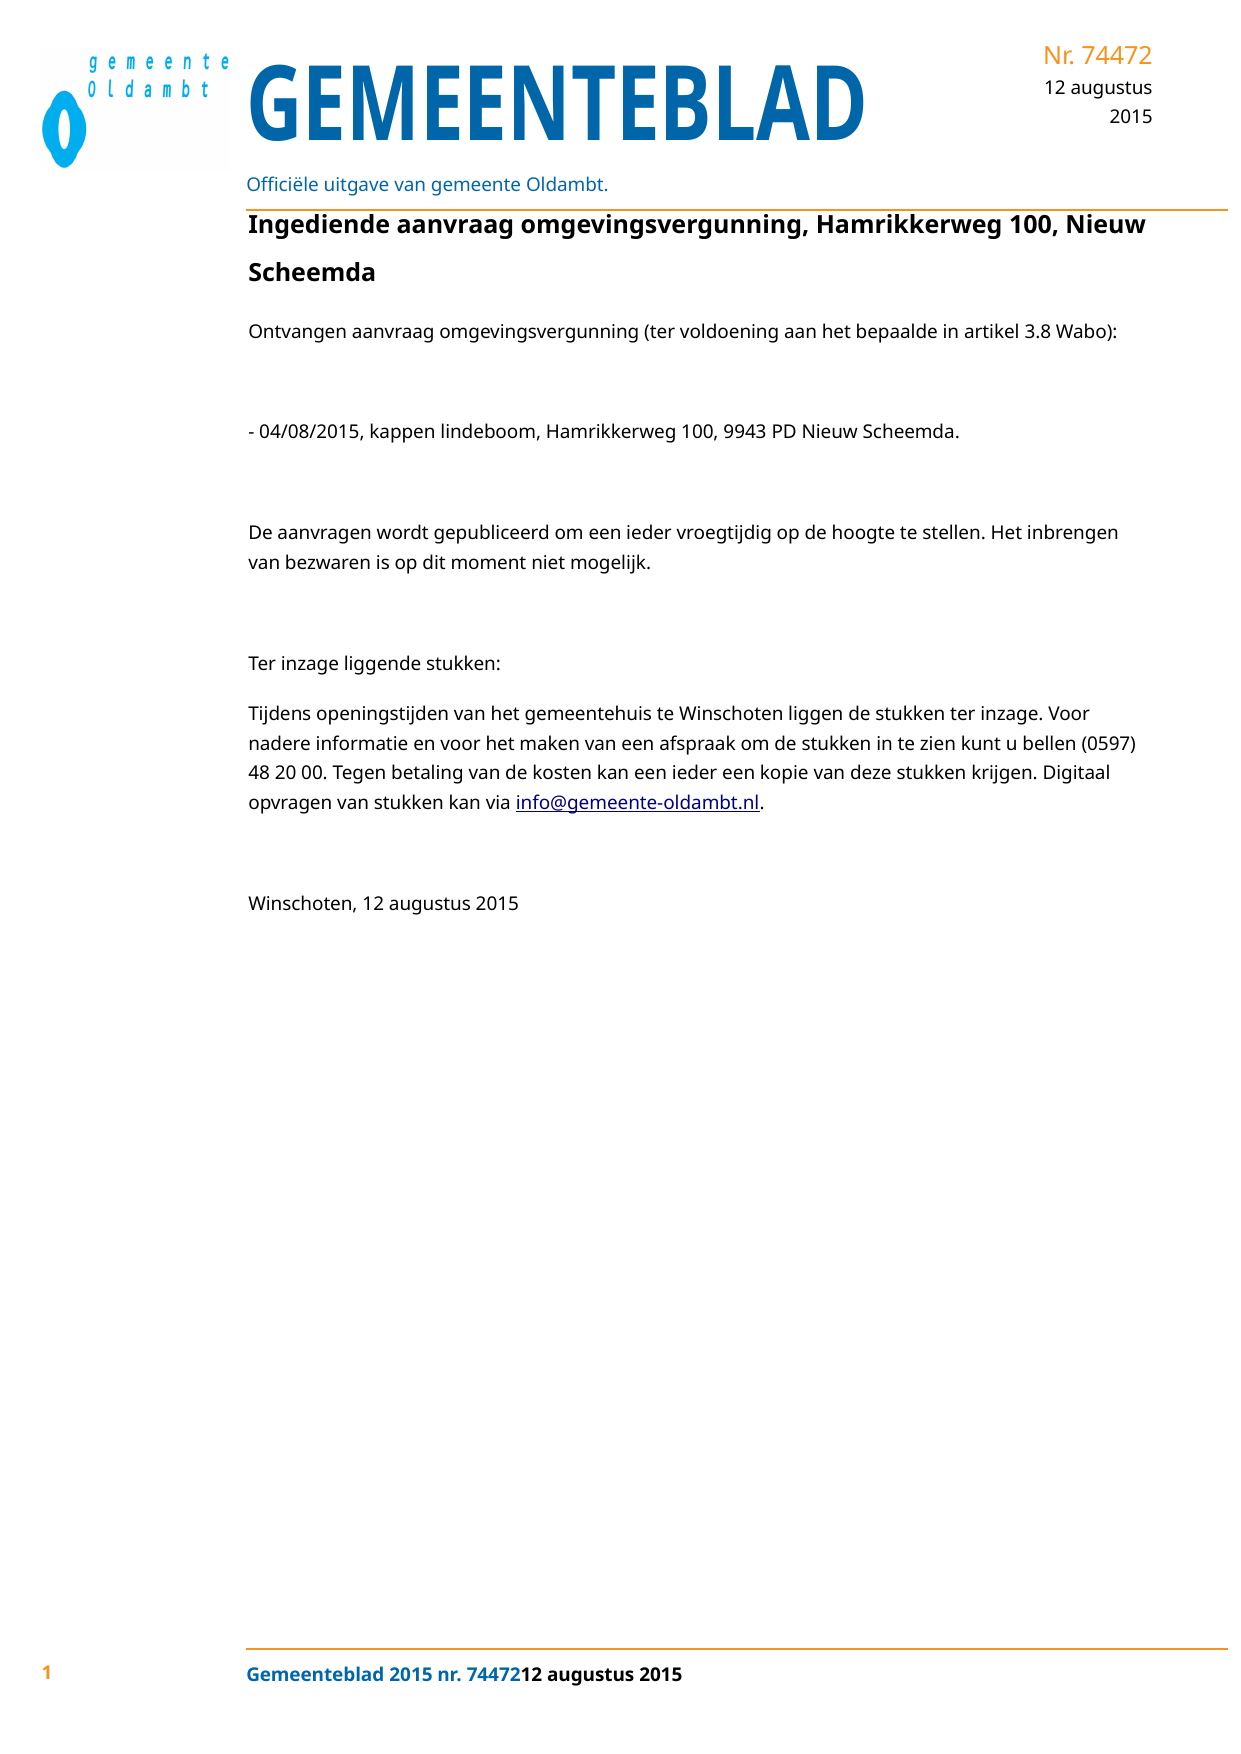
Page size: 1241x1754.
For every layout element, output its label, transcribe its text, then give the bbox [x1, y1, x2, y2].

text Ingediende aanvraag omgevingsvergunning, Hamrikkerweg 100, Nieuw Scheemda [248, 211, 1152, 288]
text De aanvragen wordt gepubliceerd om een ieder vroegtijdig op de hoogte te stellen. Het inbrengen van bezwaren is op dit moment niet mogelijk. [248, 519, 1152, 575]
text Ontvangen aanvraag omgevingsvergunning (ter voldoening aan het bepaalde in artikel 3.8 Wabo): [248, 318, 1152, 344]
picture [41, 47, 231, 172]
text Tijdens openingstijden van het gemeentehuis te Winschoten liggen de stukken ter inzage. Voor nadere informatie en voor het maken van een afspraak om de stukken in te zien kunt u bellen (0597) 48 20 00. Tegen betaling van de kosten kan een ieder een kopie van deze stukken krijgen. Digitaal opvragen van stukken kan via info@gemeente-oldambt.nl. [248, 700, 1152, 815]
text Ter inzage liggende stukken: [248, 650, 1152, 676]
text Winschoten, 12 augustus 2015 [248, 890, 1152, 916]
text - 04/08/2015, kappen lindeboom, Hamrikkerweg 100, 9943 PD Nieuw Scheemda. [248, 419, 1152, 444]
